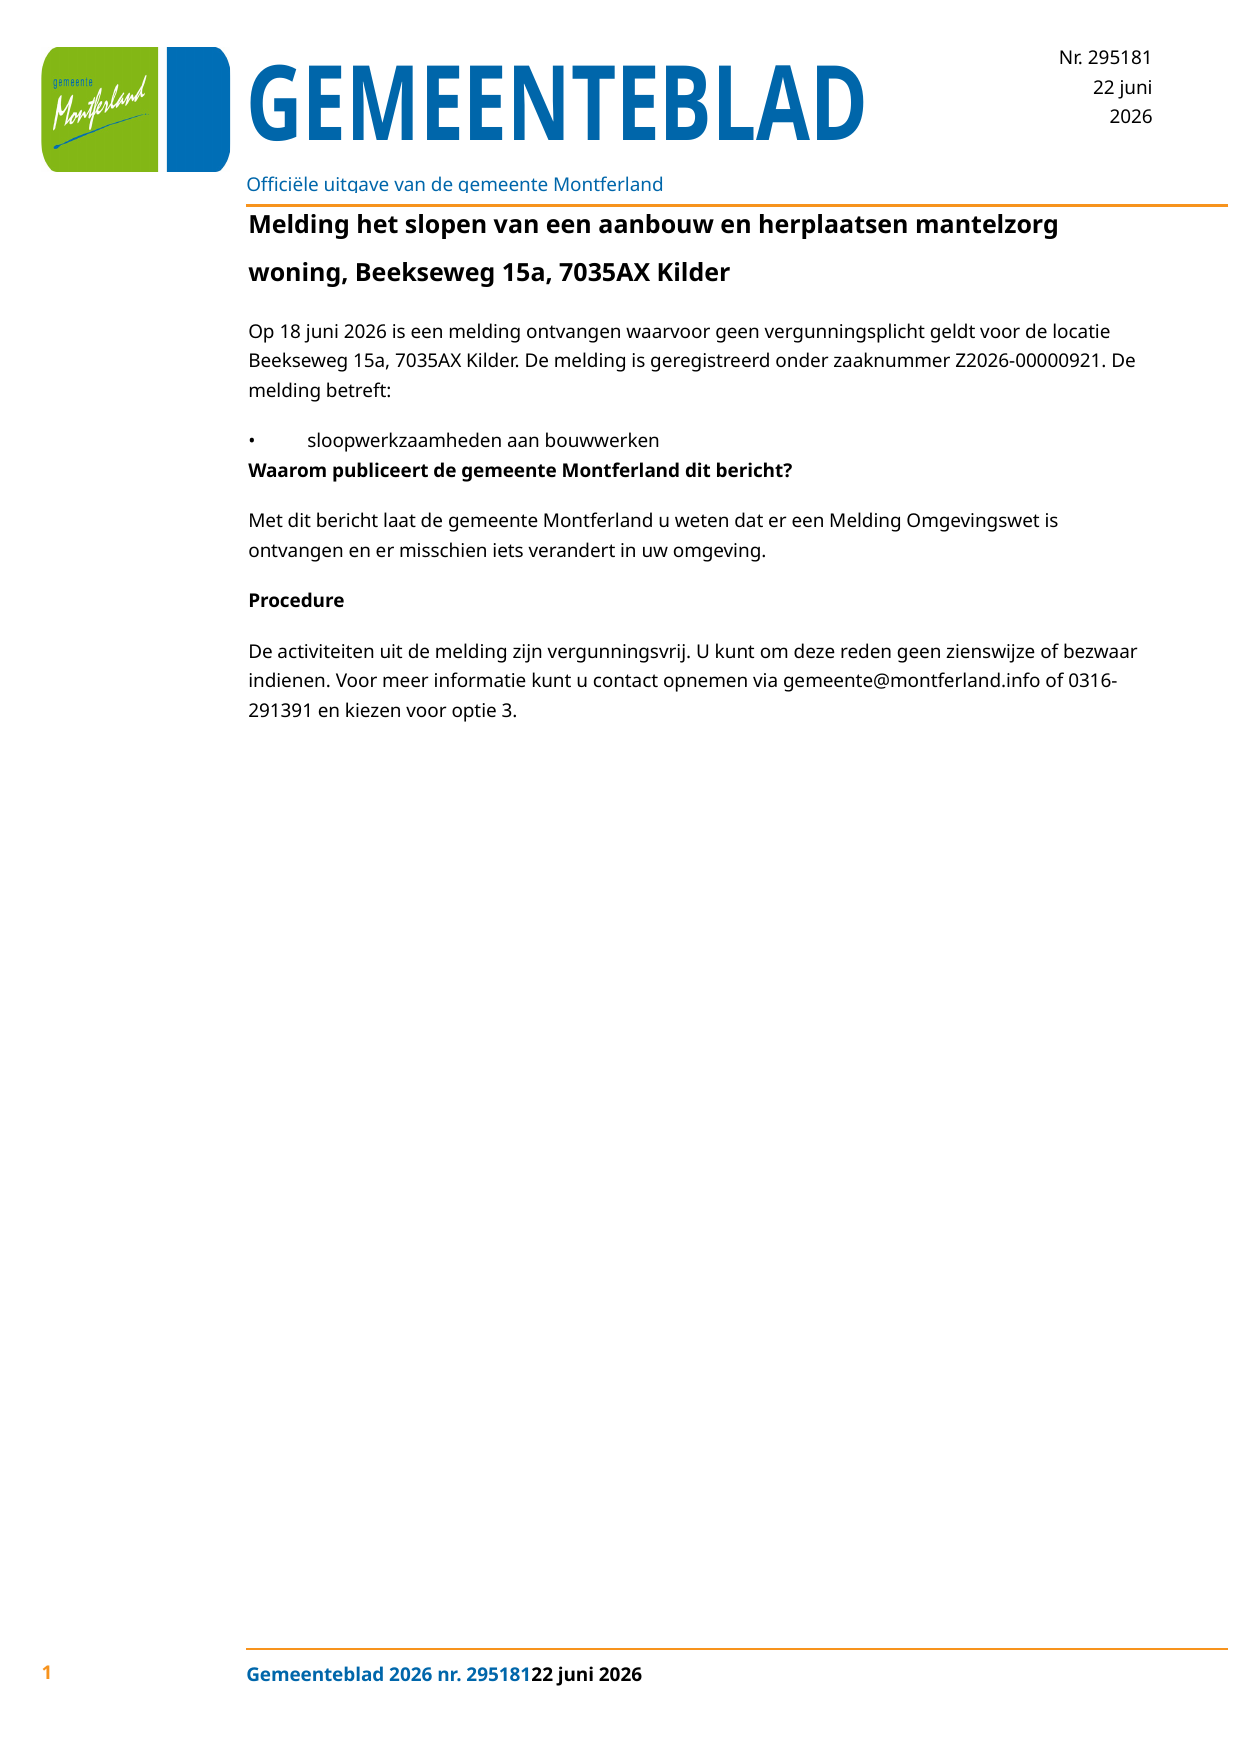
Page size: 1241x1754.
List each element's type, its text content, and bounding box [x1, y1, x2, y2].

list sloopwerkzaamheden aan bouwwerken [248, 427, 1152, 453]
text Waarom publiceert de gemeente Montferland dit bericht? [248, 457, 1152, 483]
text Met dit bericht laat de gemeente Montferland u weten dat er een Melding Omgevingswet is ontvangen en er misschien iets verandert in uw omgeving. [248, 507, 1152, 563]
text Procedure [248, 587, 1152, 613]
picture [41, 47, 231, 172]
text Op 18 juni 2026 is een melding ontvangen waarvoor geen vergunningsplicht geldt voor de locatie Beekseweg 15a, 7035AX Kilder. De melding is geregistreerd onder zaaknummer Z2026-00000921. De melding betreft: [248, 318, 1152, 403]
text Melding het slopen van een aanbouw en herplaatsen mantelzorg woning, Beekseweg 15a, 7035AX Kilder [248, 207, 1152, 288]
text De activiteiten uit de melding zijn vergunningsvrij. U kunt om deze reden geen zienswijze of bezwaar indienen. Voor meer informatie kunt u contact opnemen via gemeente@montferland.info of 0316-291391 en kiezen voor optie 3. [248, 638, 1152, 723]
